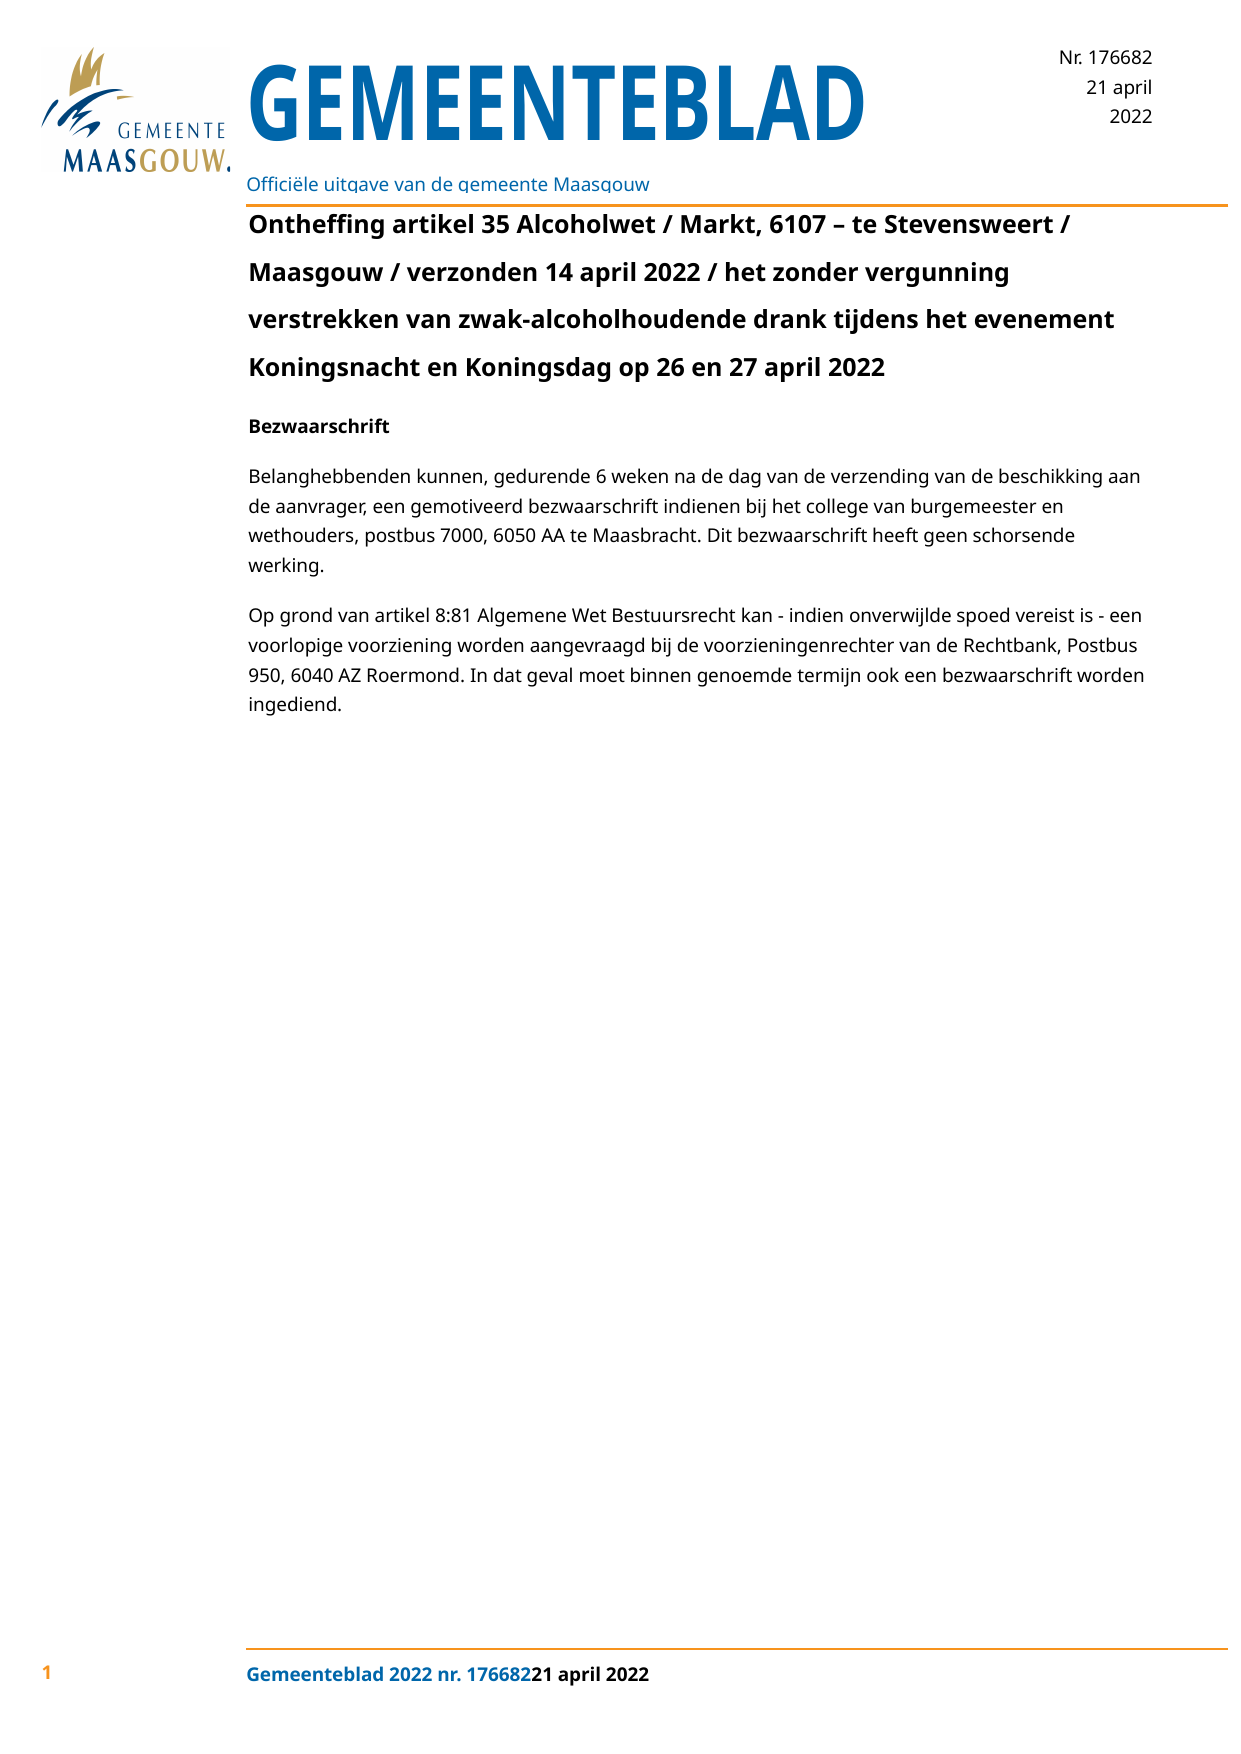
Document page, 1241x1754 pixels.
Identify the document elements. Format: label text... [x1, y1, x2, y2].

text Bezwaarschrift [248, 413, 1152, 439]
text Op grond van artikel 8:81 Algemene Wet Bestuursrecht kan - indien onverwijlde spoed vereist is - een voorlopige voorziening worden aangevraagd bij de voorzieningenrechter van de Rechtbank, Postbus 950, 6040 AZ Roermond. In dat geval moet binnen genoemde termijn ook een bezwaarschrift worden ingediend. [248, 603, 1152, 717]
text Ontheffing artikel 35 Alcoholwet / Markt, 6107 – te Stevensweert / Maasgouw / verzonden 14 april 2022 / het zonder vergunning verstrekken van zwak-alcoholhoudende drank tijdens het evenement Koningsnacht en Koningsdag op 26 en 27 april 2022 [248, 207, 1152, 384]
picture [41, 47, 231, 172]
text Belanghebbenden kunnen, gedurende 6 weken na de dag van de verzending van de beschikking aan de aanvrager, een gemotiveerd bezwaarschrift indienen bij het college van burgemeester en wethouders, postbus 7000, 6050 AA te Maasbracht. Dit bezwaarschrift heeft geen schorsende werking. [248, 463, 1152, 578]
